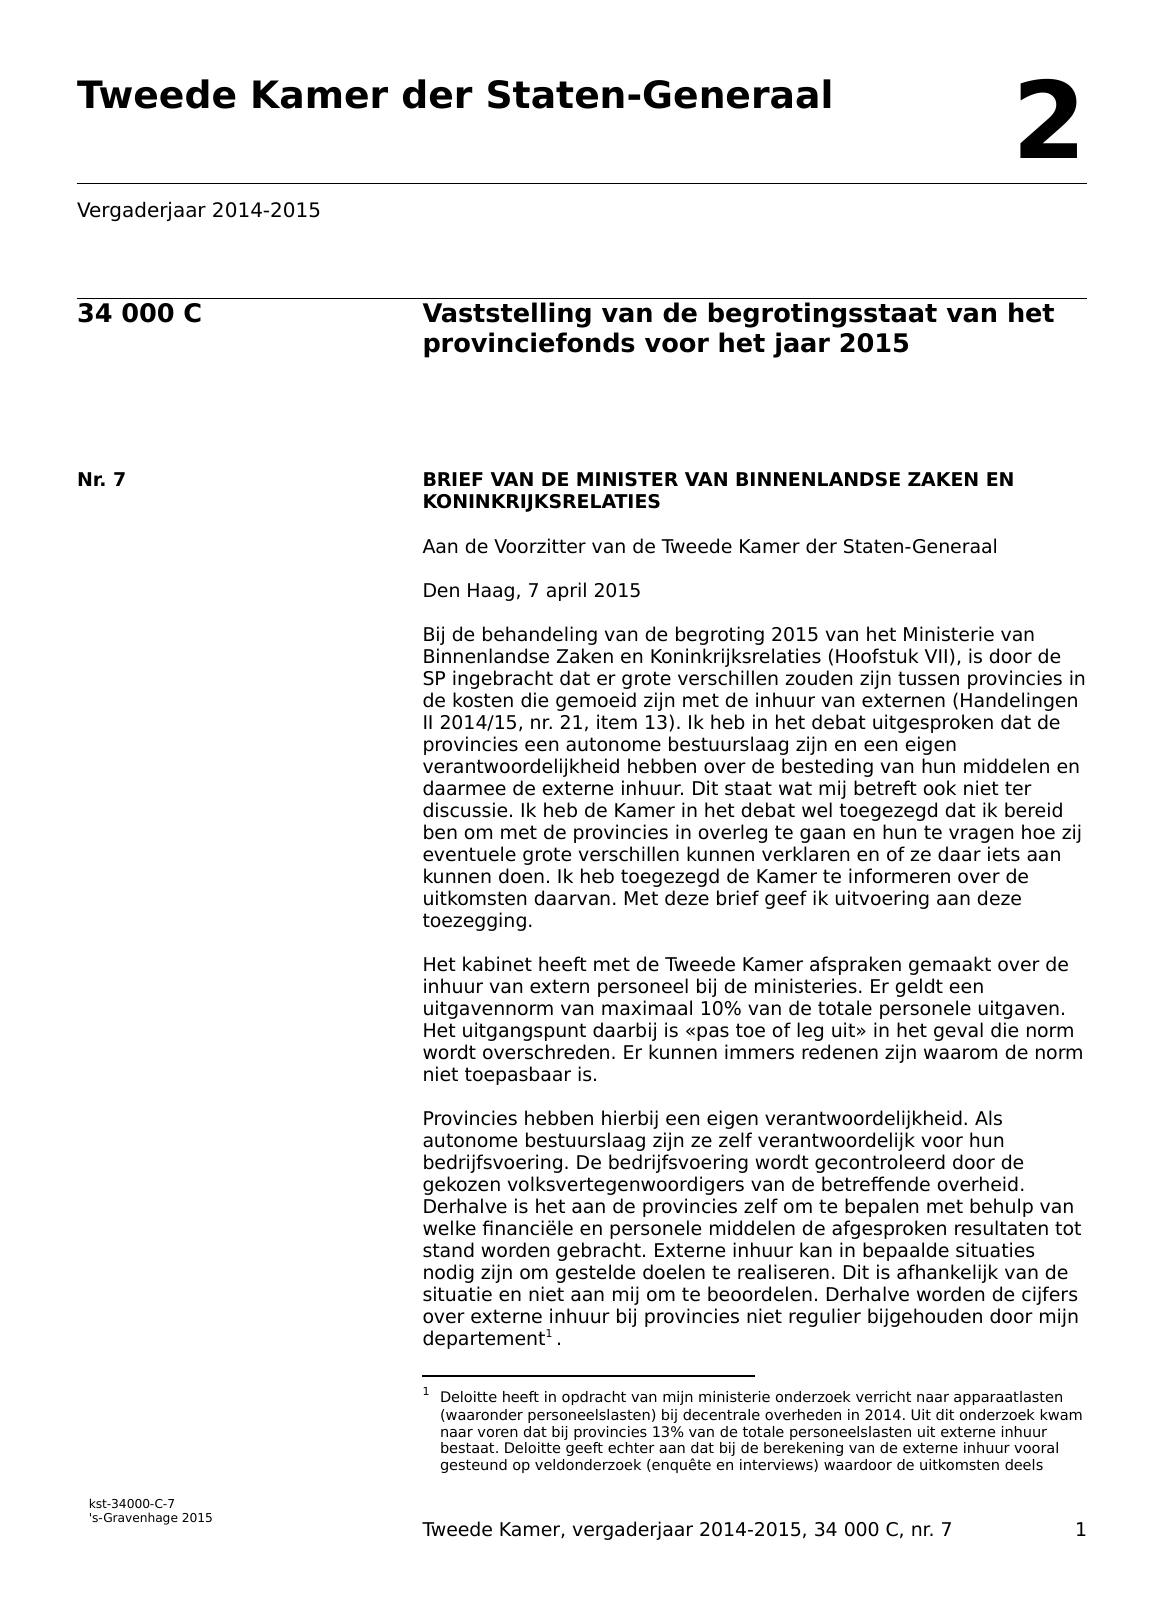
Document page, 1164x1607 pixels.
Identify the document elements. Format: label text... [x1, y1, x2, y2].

table_header 2 [886, 59, 1087, 183]
text Aan de Voorzitter van de Tweede Kamer der Staten-Generaal [422, 536, 1087, 557]
subtitle Nr. 7 BRIEF VAN DE MINISTER VAN BINNENLANDSE ZAKEN EN KONINKRIJKSRELATIES [77, 469, 1087, 513]
subtitle 34 000 C Vaststelling van de begrotingsstaat van het provinciefonds voor het jaar 2015 [77, 299, 1087, 358]
text Deloitte heeft in opdracht van mijn ministerie onderzoek verricht naar apparaatlasten (waaronder personeelslasten) bij decentrale overheden in 2014. Uit dit onderzoek kwam naar voren dat bij provincies 13% van de totale personeelslasten uit externe inhuur bestaat. Deloitte geeft echter aan dat bij de berekening van de externe inhuur vooral gesteund op veldonderzoek (enquête en interviews) waardoor de uitkomsten deels [422, 1385, 1087, 1474]
text Bij de behandeling van de begroting 2015 van het Ministerie van Binnenlandse Zaken en Koninkrijksrelaties (Hoofstuk VII), is door de SP ingebracht dat er grote verschillen zouden zijn tussen provincies in de kosten die gemoeid zijn met de inhuur van externen (Handelingen II 2014/15, nr. 21, item 13). Ik heb in het debat uitgesproken dat de provincies een autonome bestuurslaag zijn en een eigen verantwoordelijkheid hebben over de besteding van hun middelen en daarmee de externe inhuur. Dit staat wat mij betreft ook niet ter discussie. Ik heb de Kamer in het debat wel toegezegd dat ik bereid ben om met de provincies in overleg te gaan en hun te vragen hoe zij eventuele grote verschillen kunnen verklaren en of ze daar iets aan kunnen doen. Ik heb toegezegd de Kamer te informeren over de uitkomsten daarvan. Met deze brief geef ik uitvoering aan deze toezegging. [422, 624, 1087, 932]
table_cell Vergaderjaar 2014-2015 [77, 184, 1087, 298]
text kst-34000-C-7 [88, 1497, 323, 1511]
text Het kabinet heeft met de Tweede Kamer afspraken gemaakt over de inhuur van extern personeel bij de ministeries. Er geldt een uitgavennorm van maximaal 10% van de totale personele uitgaven. Het uitgangspunt daarbij is «pas toe of leg uit» in het geval die norm wordt overschreden. Er kunnen immers redenen zijn waarom de norm niet toepasbaar is. [422, 954, 1087, 1086]
text Den Haag, 7 april 2015 [422, 580, 1087, 602]
text 's-Gravenhage 2015 [88, 1511, 323, 1525]
text Provincies hebben hierbij een eigen verantwoordelijkheid. Als autonome bestuurslaag zijn ze zelf verantwoordelijk voor hun bedrijfsvoering. De bedrijfsvoering wordt gecontroleerd door de gekozen volksvertegenwoordigers van de betreffende overheid. Derhalve is het aan de provincies zelf om te bepalen met behulp van welke financiële en personele middelen de afgesproken resultaten tot stand worden gebracht. Externe inhuur kan in bepaalde situaties nodig zijn om gestelde doelen te realiseren. Dit is afhankelijk van de situatie en niet aan mij om te beoordelen. Derhalve worden de cijfers over externe inhuur bij provincies niet regulier bijgehouden door mijn departement. [422, 1108, 1087, 1349]
table_header Tweede Kamer der Staten-Generaal [77, 59, 886, 183]
